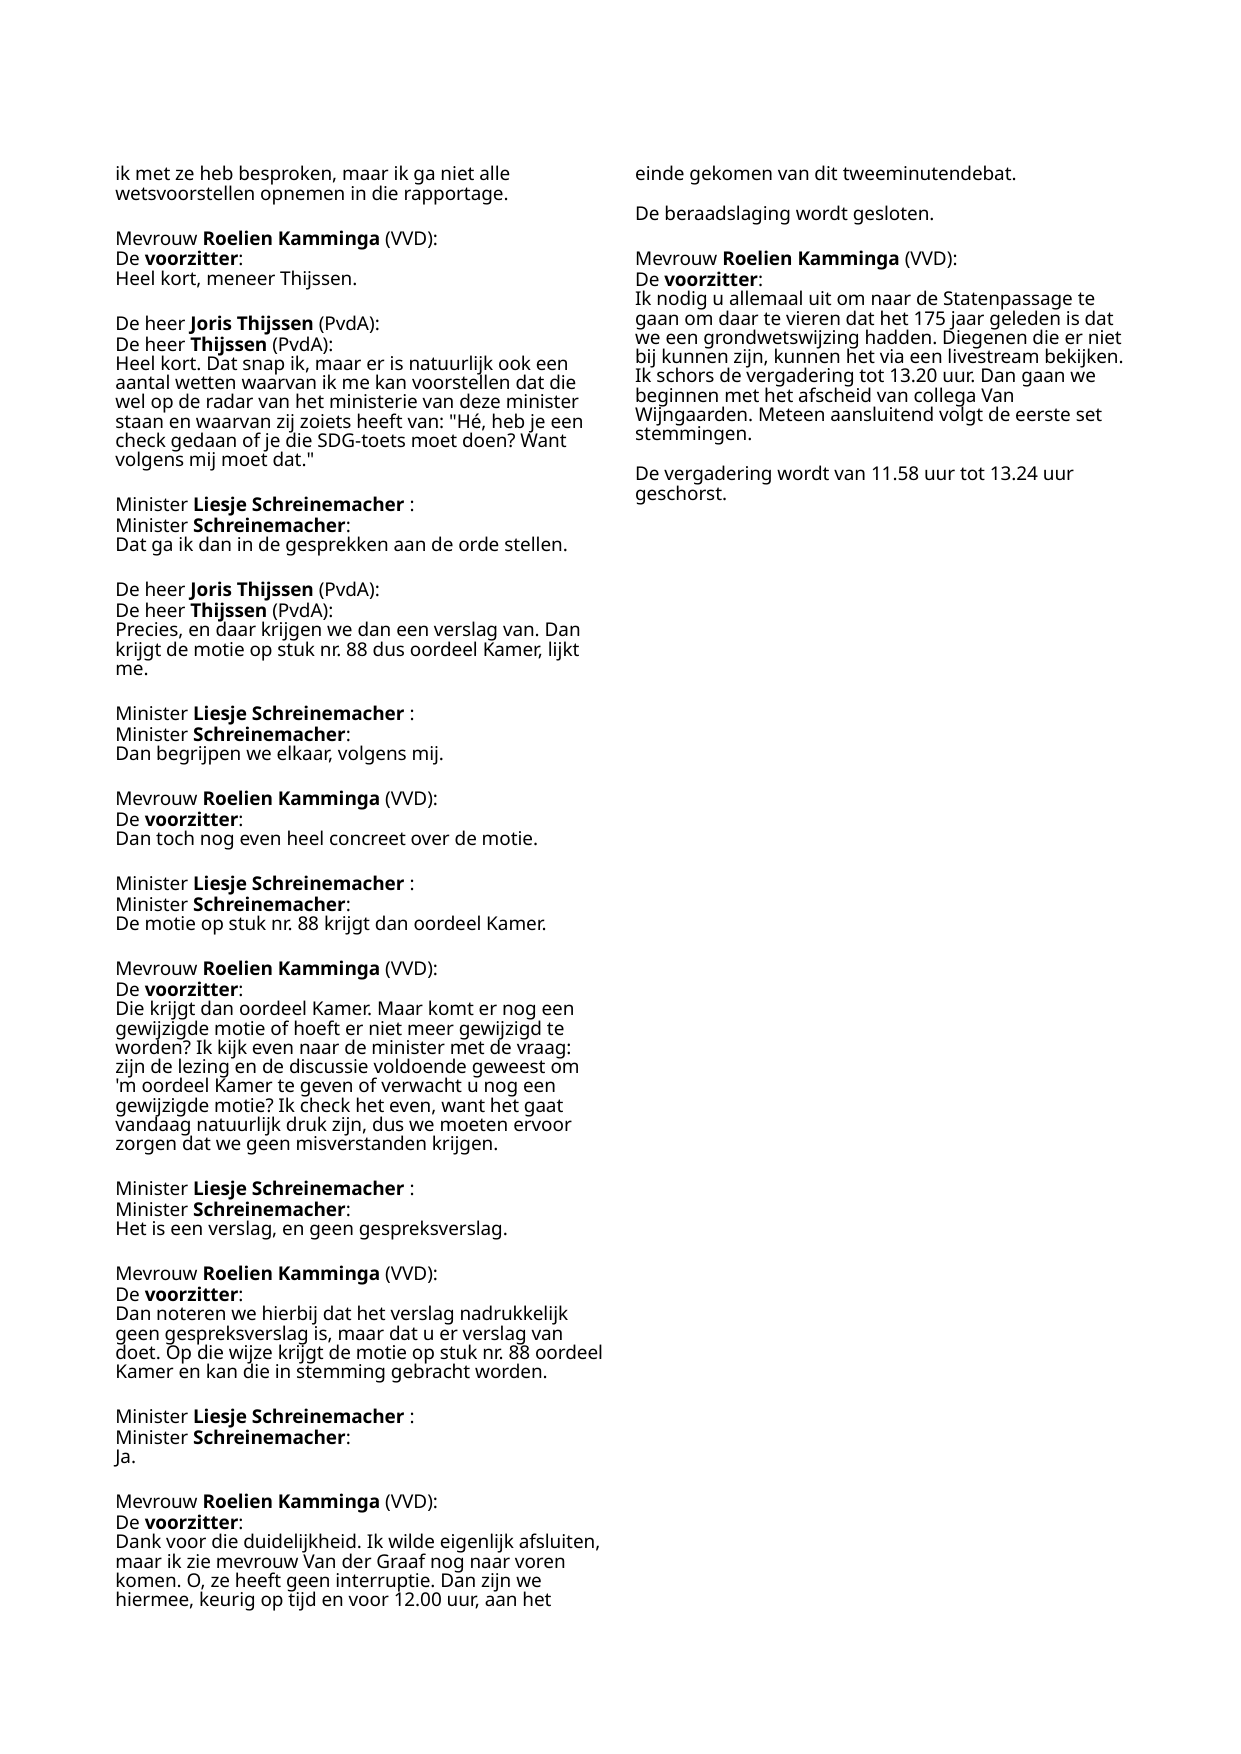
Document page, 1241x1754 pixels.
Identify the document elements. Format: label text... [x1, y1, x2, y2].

text Minister Liesje Schreinemacher : [115, 491, 605, 517]
text Minister Liesje Schreinemacher : [115, 700, 605, 726]
text Die krijgt dan oordeel Kamer. Maar komt er nog een gewijzigde motie of hoeft er niet meer gewijzigd te worden? Ik kijk even naar de minister met de vraag: zijn de lezing en de discussie voldoende geweest om 'm oordeel Kamer te geven of verwacht u nog een gewijzigde motie? Ik check het even, want het gaat vandaag natuurlijk druk zijn, dus we moeten ervoor zorgen dat we geen misverstanden krijgen. [115, 1000, 605, 1154]
text Dank voor die duidelijkheid. Ik wilde eigenlijk afsluiten, maar ik zie mevrouw Van der Graaf nog naar voren komen. O, ze heeft geen interruptie. Dan zijn we hiermee, keurig op tijd en voor 12.00 uur, aan het [115, 1533, 605, 1611]
text einde gekomen van dit tweeminutendebat. [635, 165, 1125, 184]
text Ik nodig u allemaal uit om naar de Statenpassage te gaan om daar te vieren dat het 175 jaar geleden is dat we een grondwetswijzing hadden. Diegenen die er niet bij kunnen zijn, kunnen het via een livestream bekijken. Ik schors de vergadering tot 13.20 uur. Dan gaan we beginnen met het afscheid van collega Van Wijngaarden. Meteen aansluitend volgt de eerste set stemmingen. [635, 290, 1125, 444]
text Mevrouw Roelien Kamminga (VVD): [115, 955, 605, 981]
text De voorzitter: [115, 1514, 605, 1533]
text Dan toch nog even heel concreet over de motie. [115, 830, 605, 849]
text Minister Schreinemacher: [115, 896, 605, 915]
text De voorzitter: [115, 811, 605, 830]
text De voorzitter: [635, 271, 1125, 290]
text Minister Schreinemacher: [115, 726, 605, 745]
text Mevrouw Roelien Kamminga (VVD): [115, 1488, 605, 1514]
text Mevrouw Roelien Kamminga (VVD): [115, 1260, 605, 1286]
text Minister Liesje Schreinemacher : [115, 870, 605, 896]
text Minister Schreinemacher: [115, 1429, 605, 1448]
text De heer Thijssen (PvdA): [115, 602, 605, 621]
text Minister Liesje Schreinemacher : [115, 1403, 605, 1429]
text De motie op stuk nr. 88 krijgt dan oordeel Kamer. [115, 915, 605, 934]
text De voorzitter: [115, 981, 605, 1000]
text Minister Liesje Schreinemacher : [115, 1175, 605, 1201]
text De heer Joris Thijssen (PvdA): [115, 310, 605, 336]
text ik met ze heb besproken, maar ik ga niet alle wetsvoorstellen opnemen in die rapportage. [115, 165, 605, 204]
text Het is een verslag, en geen gespreksverslag. [115, 1220, 605, 1239]
text Ja. [115, 1448, 605, 1468]
text De voorzitter: [115, 250, 605, 270]
text Mevrouw Roelien Kamminga (VVD): [635, 245, 1125, 271]
text De vergadering wordt van 11.58 uur tot 13.24 uur geschorst. [635, 465, 1125, 504]
text Dat ga ik dan in de gesprekken aan de orde stellen. [115, 536, 605, 556]
text De voorzitter: [115, 1286, 605, 1305]
text Dan noteren we hierbij dat het verslag nadrukkelijk geen gespreksverslag is, maar dat u er verslag van doet. Op die wijze krijgt de motie op stuk nr. 88 oordeel Kamer en kan die in stemming gebracht worden. [115, 1305, 605, 1382]
text Precies, en daar krijgen we dan een verslag van. Dan krijgt de motie op stuk nr. 88 dus oordeel Kamer, lijkt me. [115, 621, 605, 679]
text Mevrouw Roelien Kamminga (VVD): [115, 225, 605, 250]
text Dan begrijpen we elkaar, volgens mij. [115, 745, 605, 764]
text Heel kort. Dat snap ik, maar er is natuurlijk ook een aantal wetten waarvan ik me kan voorstellen dat die wel op de radar van het ministerie van deze minister staan en waarvan zij zoiets heeft van: "Hé, heb je een check gedaan of je die SDG-toets moet doen? Want volgens mij moet dat." [115, 355, 605, 470]
text Mevrouw Roelien Kamminga (VVD): [115, 785, 605, 811]
text Heel kort, meneer Thijssen. [115, 270, 605, 289]
text Minister Schreinemacher: [115, 517, 605, 536]
text De heer Joris Thijssen (PvdA): [115, 576, 605, 602]
text Minister Schreinemacher: [115, 1201, 605, 1220]
text De heer Thijssen (PvdA): [115, 336, 605, 355]
text De beraadslaging wordt gesloten. [635, 205, 1125, 224]
